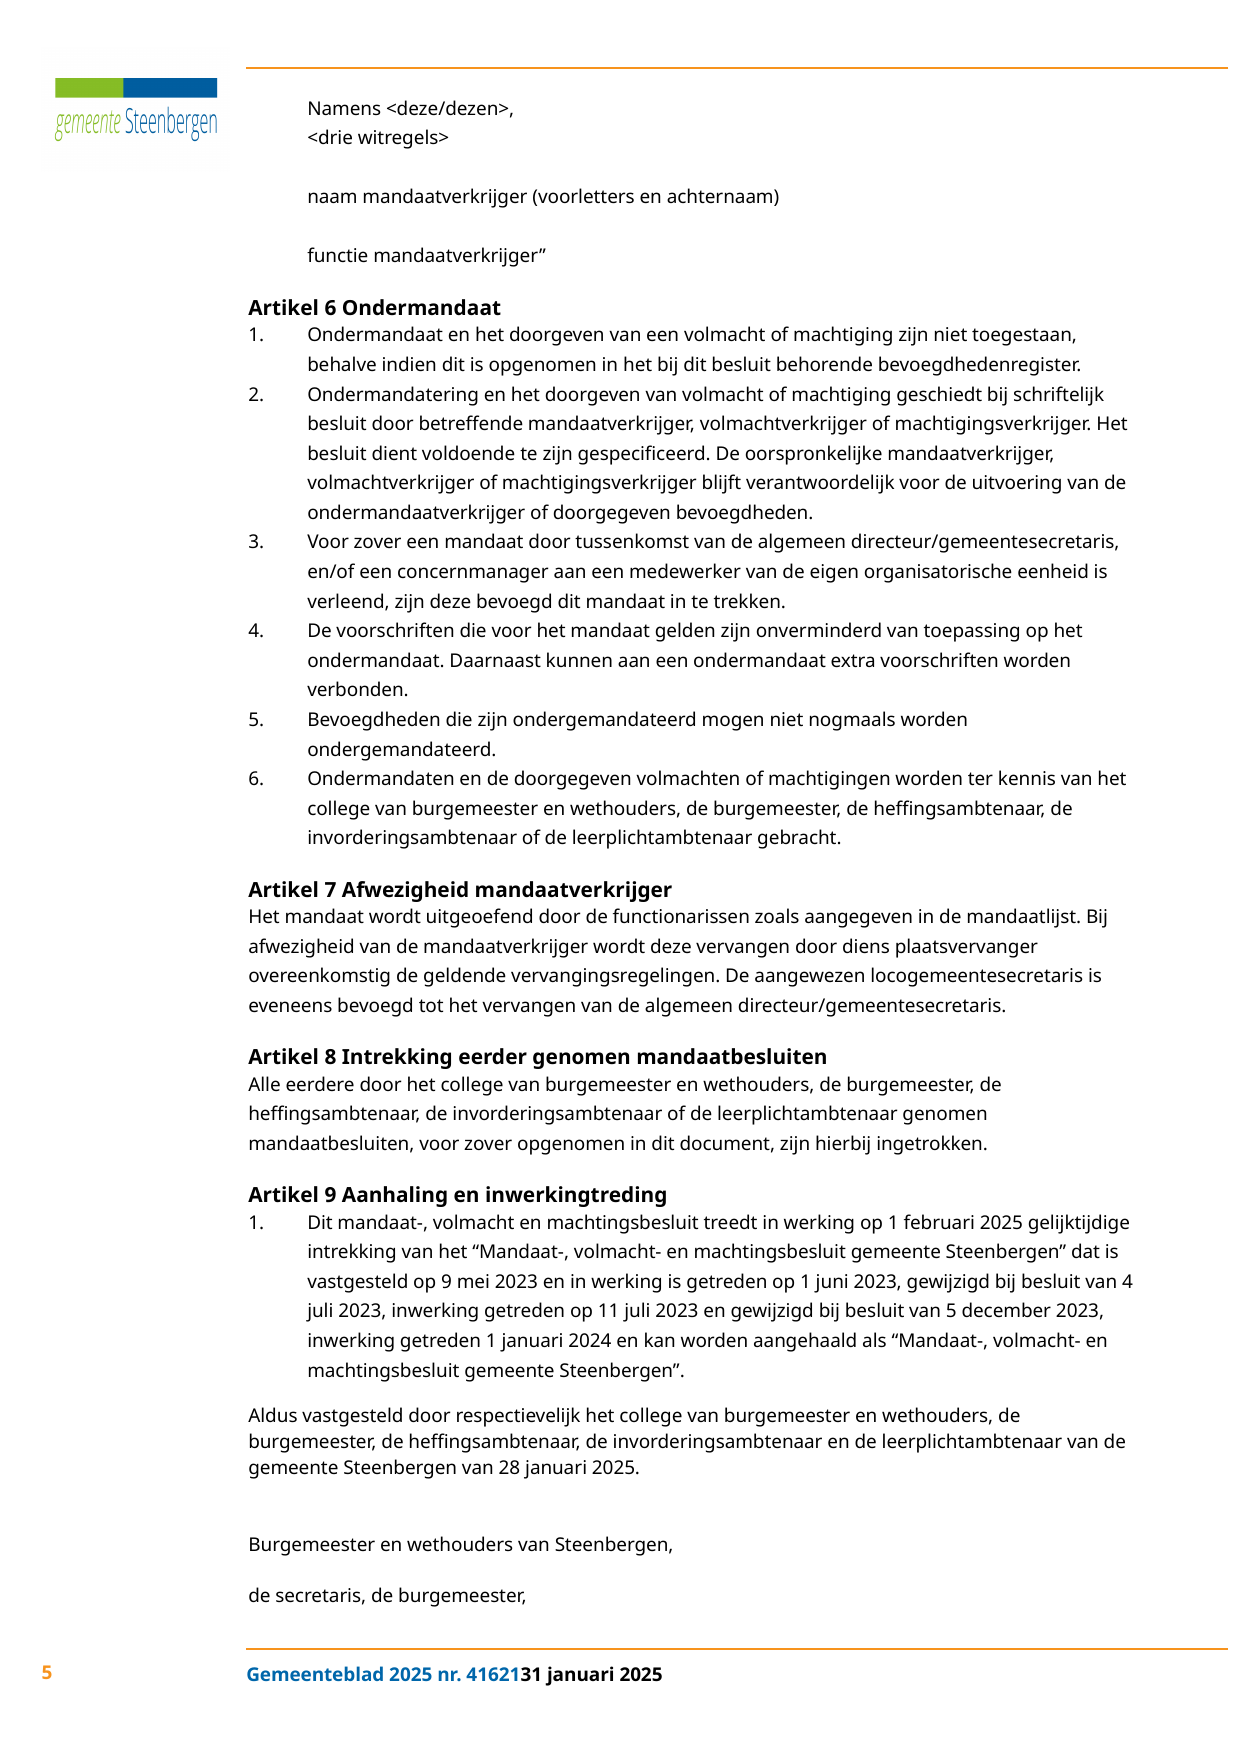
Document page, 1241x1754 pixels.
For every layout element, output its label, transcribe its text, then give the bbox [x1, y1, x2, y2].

text Artikel 8 Intrekking eerder genomen mandaatbesluiten [248, 1042, 1152, 1071]
text Burgemeester en wethouders van Steenbergen, [248, 1531, 1152, 1557]
list naam mandaatverkrijger (voorletters en achternaam) [248, 183, 1152, 209]
list Ondermandaten en de doorgegeven volmachten of machtigingen worden ter kennis van het college van burgemeester en wethouders, de burgemeester, de heffingsambtenaar, de invorderingsambtenaar of de leerplichtambtenaar gebracht. [248, 765, 1152, 850]
list <drie witregels> [248, 124, 1152, 150]
text de secretaris, de burgemeester, [248, 1583, 1152, 1608]
text Artikel 6 Ondermandaat [248, 293, 1152, 322]
list Ondermandatering en het doorgeven van volmacht of machtiging geschiedt bij schriftelijk besluit door betreffende mandaatverkrijger, volmachtverkrijger of machtigingsverkrijger. Het besluit dient voldoende te zijn gespecificeerd. De oorspronkelijke mandaatverkrijger, volmachtverkrijger of machtigingsverkrijger blijft verantwoordelijk voor de uitvoering van de ondermandaatverkrijger of doorgegeven bevoegdheden. [248, 381, 1152, 525]
text Alle eerdere door het college van burgemeester en wethouders, de burgemeester, de heffingsambtenaar, de invorderingsambtenaar of de leerplichtambtenaar genomen mandaatbesluiten, voor zover opgenomen in dit document, zijn hierbij ingetrokken. [248, 1071, 1152, 1156]
list Ondermandaat en het doorgeven van een volmacht of machtiging zijn niet toegestaan, behalve indien dit is opgenomen in het bij dit besluit behorende bevoegdhedenregister. [248, 322, 1152, 377]
list Dit mandaat-, volmacht en machtingsbesluit treedt in werking op 1 februari 2025 gelijktijdige intrekking van het “Mandaat-, volmacht- en machtingsbesluit gemeente Steenbergen” dat is vastgesteld op 9 mei 2023 en in werking is getreden op 1 juni 2023, gewijzigd bij besluit van 4 juli 2023, inwerking getreden op 11 juli 2023 en gewijzigd bij besluit van 5 december 2023, inwerking getreden 1 januari 2024 en kan worden aangehaald als “Mandaat-, volmacht- en machtingsbesluit gemeente Steenbergen”. [248, 1209, 1152, 1383]
list De voorschriften die voor het mandaat gelden zijn onverminderd van toepassing op het ondermandaat. Daarnaast kunnen aan een ondermandaat extra voorschriften worden verbonden. [248, 617, 1152, 702]
list functie mandaatverkrijger” [248, 243, 1152, 268]
picture [41, 47, 231, 172]
text Artikel 9 Aanhaling en inwerkingtreding [248, 1181, 1152, 1209]
list Voor zover een mandaat door tussenkomst van de algemeen directeur/gemeentesecretaris, en/of een concernmanager aan een medewerker van de eigen organisatorische eenheid is verleend, zijn deze bevoegd dit mandaat in te trekken. [248, 529, 1152, 613]
text Artikel 7 Afwezigheid mandaatverkrijger [248, 875, 1152, 903]
list Namens <deze/dezen>, [248, 95, 1152, 121]
list Bevoegdheden die zijn ondergemandateerd mogen niet nogmaals worden ondergemandateerd. [248, 706, 1152, 761]
text Aldus vastgesteld door respectievelijk het college van burgemeester en wethouders, de burgemeester, de heffingsambtenaar, de invorderingsambtenaar en de leerplichtambtenaar van de gemeente Steenbergen van 28 januari 2025. [248, 1402, 1152, 1480]
text Het mandaat wordt uitgeoefend door de functionarissen zoals aangegeven in de mandaatlijst. Bij afwezigheid van de mandaatverkrijger wordt deze vervangen door diens plaatsvervanger overeenkomstig de geldende vervangingsregelingen. De aangewezen locogemeentesecretaris is eveneens bevoegd tot het vervangen van de algemeen directeur/gemeentesecretaris. [248, 903, 1152, 1018]
